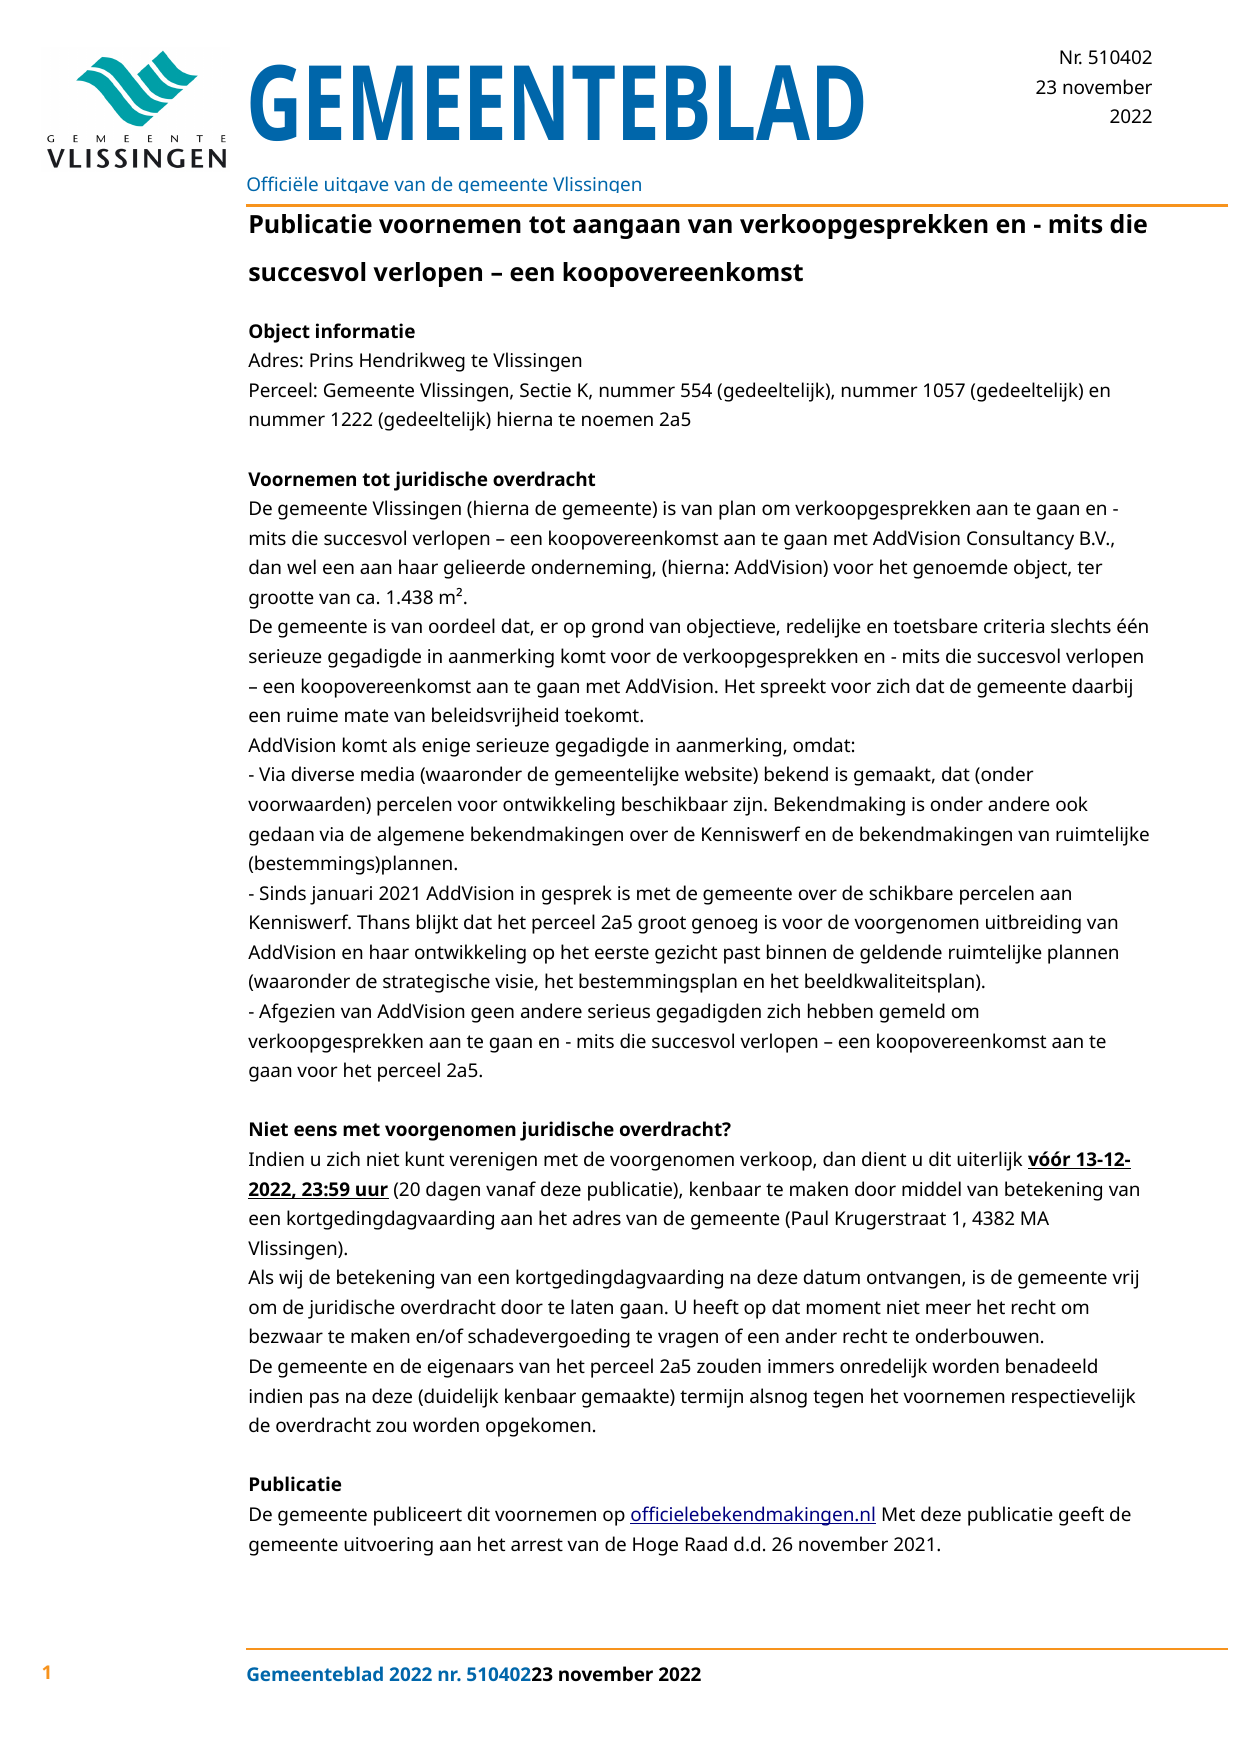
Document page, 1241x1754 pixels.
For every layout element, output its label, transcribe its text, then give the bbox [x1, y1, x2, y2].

text Perceel: Gemeente Vlissingen, Sectie K, nummer 554 (gedeeltelijk), nummer 1057 (gedeeltelijk) en nummer 1222 (gedeeltelijk) hierna te noemen 2a5 [248, 377, 1152, 432]
text De gemeente Vlissingen (hierna de gemeente) is van plan om verkoopgesprekken aan te gaan en - mits die succesvol verlopen – een koopovereenkomst aan te gaan met AddVision Consultancy B.V., dan wel een aan haar gelieerde onderneming, (hierna: AddVision) voor het genoemde object, ter grootte van ca. 1.438 m². [248, 495, 1152, 610]
text Publicatie voornemen tot aangaan van verkoopgesprekken en - mits die succesvol verlopen – een koopovereenkomst [248, 207, 1152, 288]
text Object informatie [248, 318, 1152, 344]
text De gemeente is van oordeel dat, er op grond van objectieve, redelijke en toetsbare criteria slechts één serieuze gegadigde in aanmerking komt voor de verkoopgesprekken en - mits die succesvol verlopen – een koopovereenkomst aan te gaan met AddVision. Het spreekt voor zich dat de gemeente daarbij een ruime mate van beleidsvrijheid toekomt. [248, 614, 1152, 728]
text Adres: Prins Hendrikweg te Vlissingen [248, 347, 1152, 373]
text AddVision komt als enige serieuze gegadigde in aanmerking, omdat: [248, 732, 1152, 758]
text Indien u zich niet kunt verenigen met de voorgenomen verkoop, dan dient u dit uiterlijk vóór 13-12-2022, 23:59 uur (20 dagen vanaf deze publicatie), kenbaar te maken door middel van betekening van een kortgedingdagvaarding aan het adres van de gemeente (Paul Krugerstraat 1, 4382 MA Vlissingen). [248, 1146, 1152, 1261]
text Publicatie [248, 1472, 1152, 1497]
text De gemeente publiceert dit voornemen op officielebekendmakingen.nl Met deze publicatie geeft de gemeente uitvoering aan het arrest van de Hoge Raad d.d. 26 november 2021. [248, 1501, 1152, 1557]
text Niet eens met voorgenomen juridische overdracht? [248, 1117, 1152, 1142]
text - Afgezien van AddVision geen andere serieus gegadigden zich hebben gemeld om verkoopgesprekken aan te gaan en - mits die succesvol verlopen – een koopovereenkomst aan te gaan voor het perceel 2a5. [248, 998, 1152, 1083]
text - Via diverse media (waaronder de gemeentelijke website) bekend is gemaakt, dat (onder voorwaarden) percelen voor ontwikkeling beschikbaar zijn. Bekendmaking is onder andere ook gedaan via de algemene bekendmakingen over de Kenniswerf en de bekendmakingen van ruimtelijke (bestemmings)plannen. [248, 762, 1152, 876]
text - Sinds januari 2021 AddVision in gesprek is met de gemeente over de schikbare percelen aan Kenniswerf. Thans blijkt dat het perceel 2a5 groot genoeg is voor de voorgenomen uitbreiding van AddVision en haar ontwikkeling op het eerste gezicht past binnen de geldende ruimtelijke plannen (waaronder de strategische visie, het bestemmingsplan en het beeldkwaliteitsplan). [248, 880, 1152, 994]
text Als wij de betekening van een kortgedingdagvaarding na deze datum ontvangen, is de gemeente vrij om de juridische overdracht door te laten gaan. U heeft op dat moment niet meer het recht om bezwaar te maken en/of schadevergoeding te vragen of een ander recht te onderbouwen. [248, 1264, 1152, 1349]
text Voornemen tot juridische overdracht [248, 466, 1152, 492]
picture [41, 47, 231, 172]
text De gemeente en de eigenaars van het perceel 2a5 zouden immers onredelijk worden benadeeld indien pas na deze (duidelijk kenbaar gemaakte) termijn alsnog tegen het voornemen respectievelijk de overdracht zou worden opgekomen. [248, 1353, 1152, 1438]
